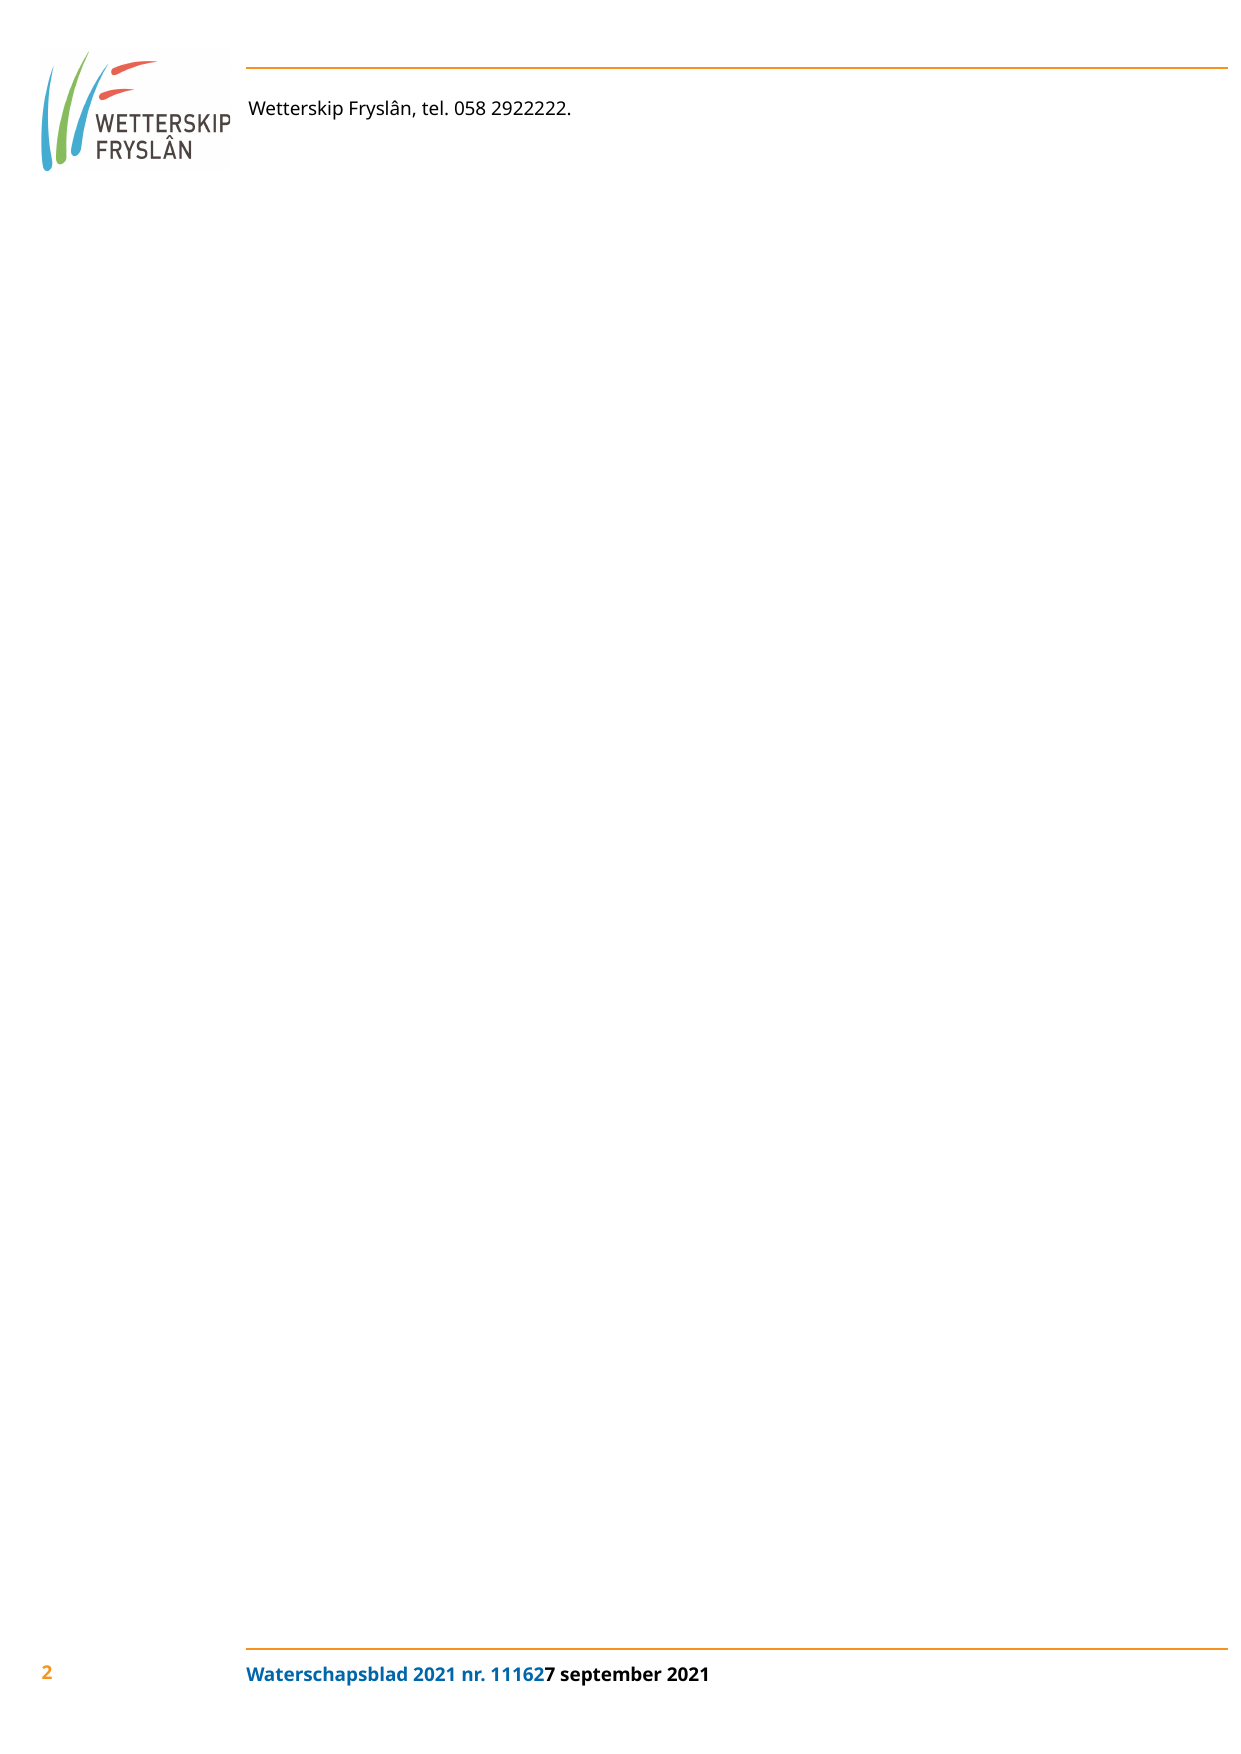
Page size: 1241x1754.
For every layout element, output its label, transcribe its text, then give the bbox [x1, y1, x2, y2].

picture [41, 47, 231, 172]
text Wetterskip Fryslân, tel. 058 2922222. [248, 95, 1152, 121]
